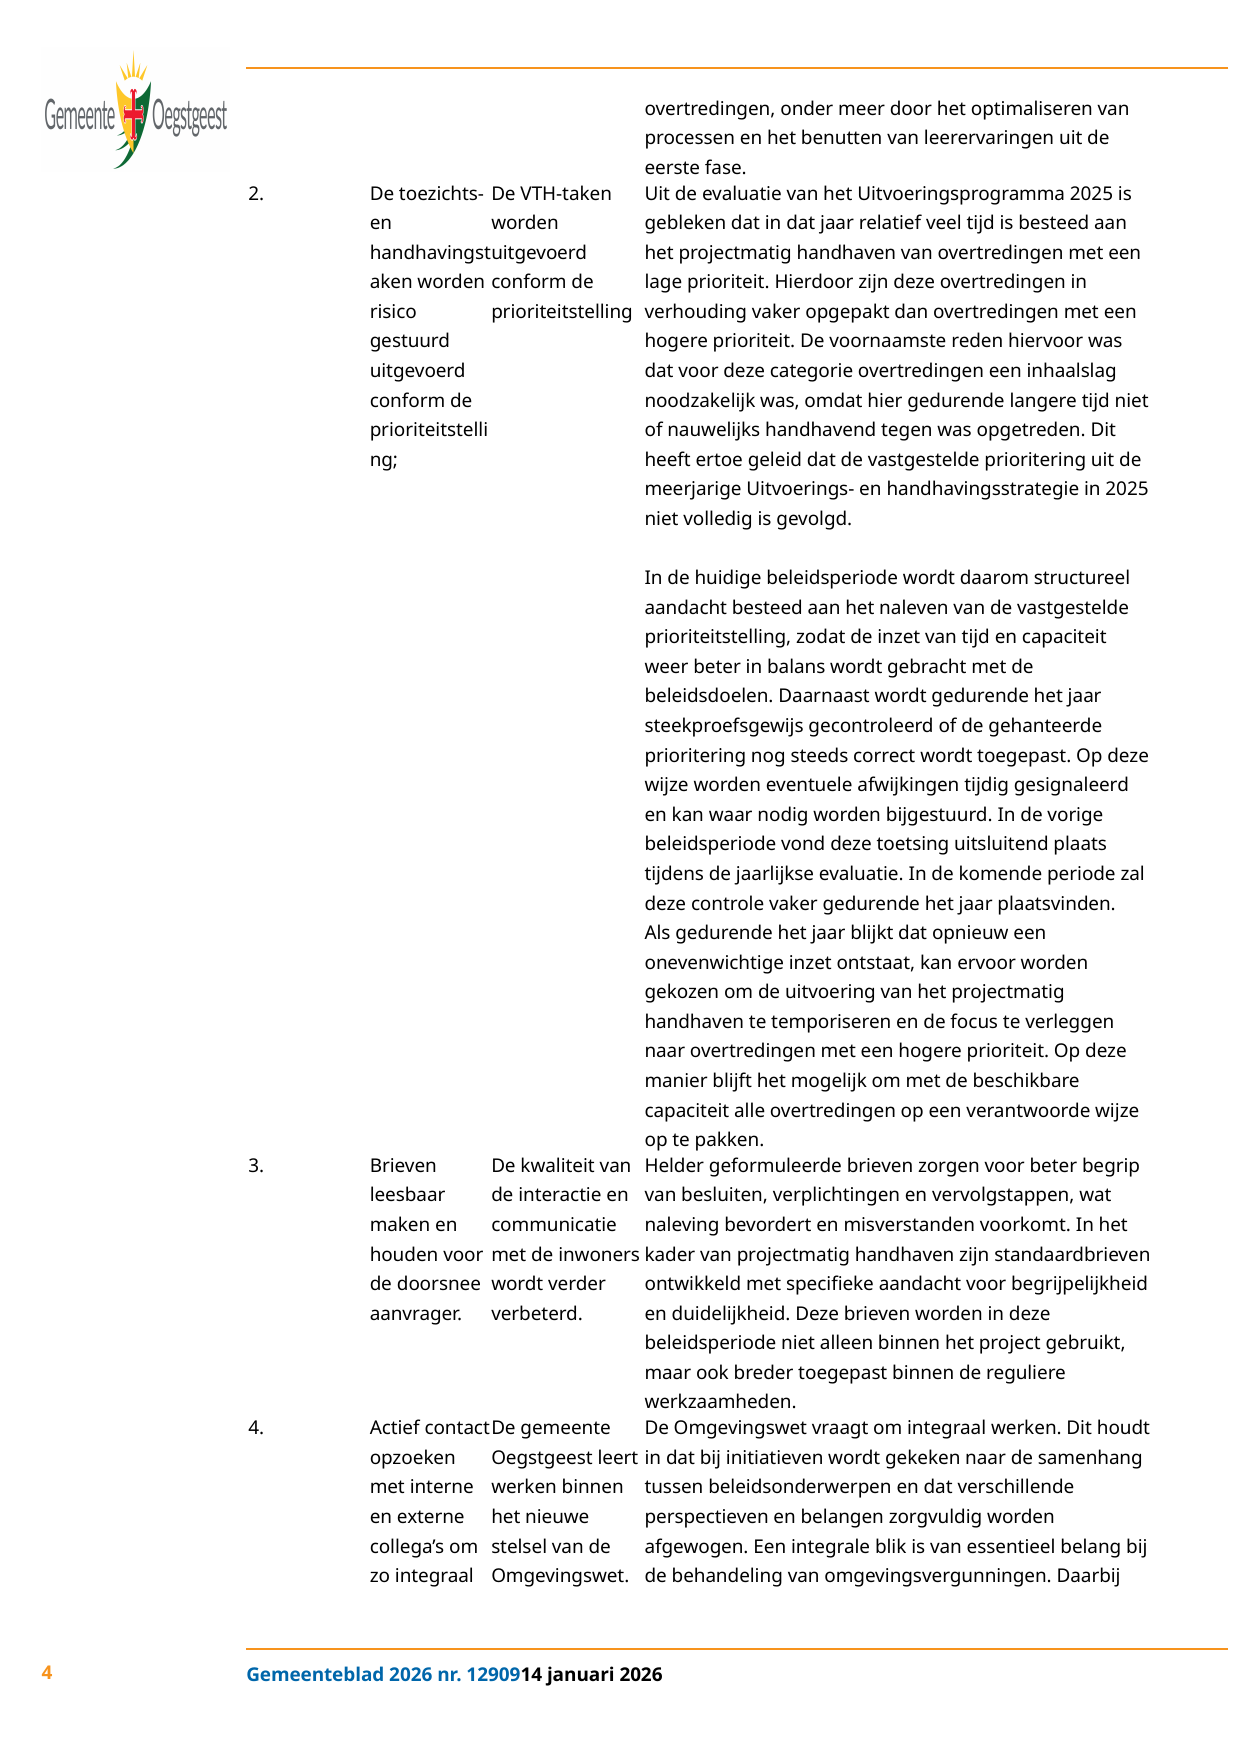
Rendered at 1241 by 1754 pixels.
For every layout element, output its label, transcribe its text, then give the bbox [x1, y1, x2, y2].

picture [41, 47, 231, 172]
table_cell De VTH-taken worden uitgevoerd conform de prioriteitstelling [491, 180, 644, 1152]
table_cell 3. [248, 1152, 369, 1414]
table_cell 4. [248, 1415, 369, 1588]
table_cell overtredingen, onder meer door het optimaliseren van processen en het benutten van leerervaringen uit de eerste fase. [644, 95, 1152, 180]
table_cell [248, 95, 369, 180]
table_cell De kwaliteit van de interactie en communicatie met de inwoners wordt verder verbeterd. [491, 1152, 644, 1414]
table_cell De gemeente Oegstgeest leert werken binnen het nieuwe stelsel van de Omgevingswet. [491, 1415, 644, 1588]
table_cell 2. [248, 180, 369, 1152]
table_cell De toezichts- en handhavingstaken worden risico gestuurd uitgevoerd conform de prioriteitstelling; [370, 180, 491, 1152]
table_cell Actief contact opzoeken met interne en externe collega’s om zo integraal [370, 1415, 491, 1588]
table_cell Uit de evaluatie van het Uitvoeringsprogramma 2025 is gebleken dat in dat jaar relatief veel tijd is besteed aan het projectmatig handhaven van overtredingen met een lage prioriteit. Hierdoor zijn deze overtredingen in verhouding vaker opgepakt dan overtredingen met een hogere prioriteit. De voornaamste reden hiervoor was dat voor deze categorie overtredingen een inhaalslag noodzakelijk was, omdat hier gedurende langere tijd niet of nauwelijks handhavend tegen was opgetreden. Dit heeft ertoe geleid dat de vastgestelde prioritering uit de meerjarige Uitvoerings- en handhavingsstrategie in 2025 niet volledig is gevolgd. In de huidige beleidsperiode wordt daarom structureel aandacht besteed aan het naleven van de vastgestelde prioriteitstelling, zodat de inzet van tijd en capaciteit weer beter in balans wordt gebracht met de beleidsdoelen. Daarnaast wordt gedurende het jaar steekproefsgewijs gecontroleerd of de gehanteerde prioritering nog steeds correct wordt toegepast. Op deze wijze worden eventuele afwijkingen tijdig gesignaleerd en kan waar nodig worden bijgestuurd. In de vorige beleidsperiode vond deze toetsing uitsluitend plaats tijdens de jaarlijkse evaluatie. In de komende periode zal deze controle vaker gedurende het jaar plaatsvinden. Als gedurende het jaar blijkt dat opnieuw een onevenwichtige inzet ontstaat, kan ervoor worden gekozen om de uitvoering van het projectmatig handhaven te temporiseren en de focus te verleggen naar overtredingen met een hogere prioriteit. Op deze manier blijft het mogelijk om met de beschikbare capaciteit alle overtredingen op een verantwoorde wijze op te pakken. [644, 180, 1152, 1152]
table_cell Brieven leesbaar maken en houden voor de doorsnee aanvrager. [370, 1152, 491, 1414]
table_cell De Omgevingswet vraagt om integraal werken. Dit houdt in dat bij initiatieven wordt gekeken naar de samenhang tussen beleidsonderwerpen en dat verschillende perspectieven en belangen zorgvuldig worden afgewogen. Een integrale blik is van essentieel belang bij de behandeling van omgevingsvergunningen. Daarbij [644, 1415, 1152, 1588]
table_cell Helder geformuleerde brieven zorgen voor beter begrip van besluiten, verplichtingen en vervolgstappen, wat naleving bevordert en misverstanden voorkomt. In het kader van projectmatig handhaven zijn standaardbrieven ontwikkeld met specifieke aandacht voor begrijpelijkheid en duidelijkheid. Deze brieven worden in deze beleidsperiode niet alleen binnen het project gebruikt, maar ook breder toegepast binnen de reguliere werkzaamheden. [644, 1152, 1152, 1414]
table_cell [491, 95, 644, 180]
table_cell [370, 95, 491, 180]
